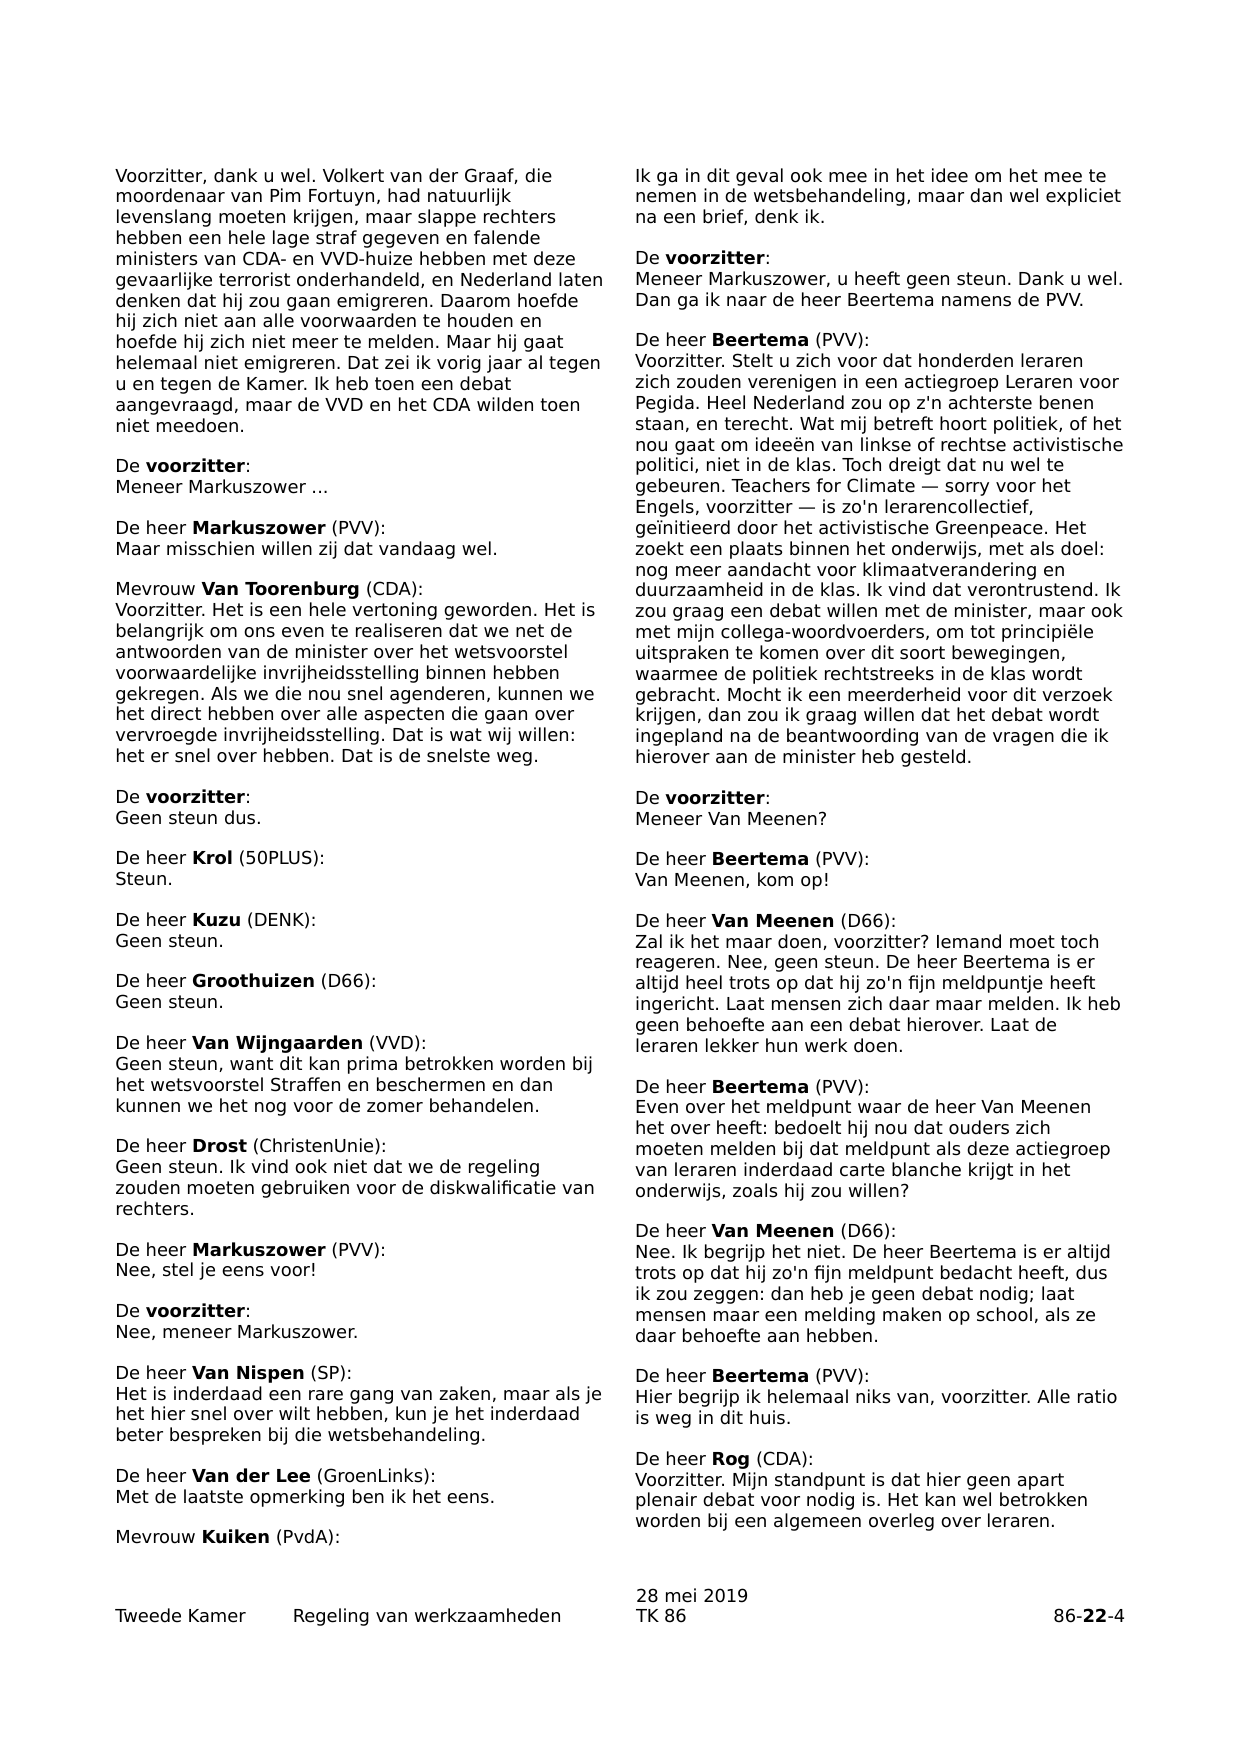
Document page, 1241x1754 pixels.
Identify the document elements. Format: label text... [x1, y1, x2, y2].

text De heer Kuzu (DENK): [115, 910, 605, 931]
text De heer Van Wijngaarden (VVD): [115, 1033, 605, 1054]
text De heer Groothuizen (D66): [115, 971, 605, 992]
text Ik ga in dit geval ook mee in het idee om het mee te nemen in de wetsbehandeling, maar dan wel expliciet na een brief, denk ik. [635, 165, 1125, 228]
text Voorzitter. Stelt u zich voor dat honderden leraren zich zouden verenigen in een actiegroep Leraren voor Pegida. Heel Nederland zou op z'n achterste benen staan, en terecht. Wat mij betreft hoort politiek, of het nou gaat om ideeën van linkse of rechtse activistische politici, niet in de klas. Toch dreigt dat nu wel te gebeuren. Teachers for Climate — sorry voor het Engels, voorzitter — is zo'n lerarencollectief, geïnitieerd door het activistische Greenpeace. Het zoekt een plaats binnen het onderwijs, met als doel: nog meer aandacht voor klimaatverandering en duurzaamheid in de klas. Ik vind dat verontrustend. Ik zou graag een debat willen met de minister, maar ook met mijn collega-woordvoerders, om tot principiële uitspraken te komen over dit soort bewegingen, waarmee de politiek rechtstreeks in de klas wordt gebracht. Mocht ik een meerderheid voor dit verzoek krijgen, dan zou ik graag willen dat het debat wordt ingepland na de beantwoording van de vragen die ik hierover aan de minister heb gesteld. [635, 351, 1125, 768]
text Voorzitter. Mijn standpunt is dat hier geen apart plenair debat voor nodig is. Het kan wel betrokken worden bij een algemeen overleg over leraren. [635, 1469, 1125, 1532]
text De heer Rog (CDA): [635, 1449, 1125, 1469]
text De heer Van Meenen (D66): [635, 911, 1125, 931]
text De heer Van Meenen (D66): [635, 1221, 1125, 1242]
text Meneer Markuszower ... [115, 477, 605, 498]
text De heer Beertema (PVV): [635, 849, 1125, 870]
text De heer Van Nispen (SP): [115, 1362, 605, 1383]
text Meneer Van Meenen? [635, 808, 1125, 829]
text Maar misschien willen zij dat vandaag wel. [115, 538, 605, 559]
text De voorzitter: [635, 788, 1125, 808]
text Nee, meneer Markuszower. [115, 1322, 605, 1342]
text De heer Beertema (PVV): [635, 330, 1125, 351]
text Met de laatste opmerking ben ik het eens. [115, 1486, 605, 1507]
text Dan ga ik naar de heer Beertema namens de PVV. [635, 289, 1125, 310]
text Geen steun. [115, 992, 605, 1013]
text Voorzitter. Het is een hele vertoning geworden. Het is belangrijk om ons even te realiseren dat we net de antwoorden van de minister over het wetsvoorstel voorwaardelijke invrijheidsstelling binnen hebben gekregen. Als we die nou snel agenderen, kunnen we het direct hebben over alle aspecten die gaan over vervroegde invrijheidsstelling. Dat is wat wij willen: het er snel over hebben. Dat is de snelste weg. [115, 600, 605, 767]
text Geen steun. Ik vind ook niet dat we de regeling zouden moeten gebruiken voor de diskwalificatie van rechters. [115, 1157, 605, 1219]
text Het is inderdaad een rare gang van zaken, maar als je het hier snel over wilt hebben, kun je het inderdaad beter bespreken bij die wetsbehandeling. [115, 1383, 605, 1446]
text De voorzitter: [115, 1301, 605, 1322]
text Geen steun. [115, 931, 605, 951]
text Van Meenen, kom op! [635, 870, 1125, 891]
text De voorzitter: [115, 456, 605, 477]
text Geen steun, want dit kan prima betrokken worden bij het wetsvoorstel Straffen en beschermen en dan kunnen we het nog voor de zomer behandelen. [115, 1054, 605, 1116]
text De voorzitter: [115, 787, 605, 807]
text De heer Beertema (PVV): [635, 1366, 1125, 1387]
text Meneer Markuszower, u heeft geen steun. Dank u wel. [635, 268, 1125, 289]
text Even over het meldpunt waar de heer Van Meenen het over heeft: bedoelt hij nou dat ouders zich moeten melden bij dat meldpunt als deze actiegroep van leraren inderdaad carte blanche krijgt in het onderwijs, zoals hij zou willen? [635, 1097, 1125, 1201]
text De heer Markuszower (PVV): [115, 1239, 605, 1260]
text De heer Krol (50PLUS): [115, 848, 605, 869]
text Geen steun dus. [115, 807, 605, 828]
text Nee, stel je eens voor! [115, 1260, 605, 1281]
text Steun. [115, 869, 605, 890]
text De voorzitter: [635, 248, 1125, 268]
text Nee. Ik begrijp het niet. De heer Beertema is er altijd trots op dat hij zo'n fijn meldpunt bedacht heeft, dus ik zou zeggen: dan heb je geen debat nodig; laat mensen maar een melding maken op school, als ze daar behoefte aan hebben. [635, 1242, 1125, 1346]
text Hier begrijp ik helemaal niks van, voorzitter. Alle ratio is weg in dit huis. [635, 1387, 1125, 1429]
text De heer Markuszower (PVV): [115, 518, 605, 538]
text Mevrouw Kuiken (PvdA): [115, 1527, 605, 1548]
text Zal ik het maar doen, voorzitter? Iemand moet toch reageren. Nee, geen steun. De heer Beertema is er altijd heel trots op dat hij zo'n fijn meldpuntje heeft ingericht. Laat mensen zich daar maar melden. Ik heb geen behoefte aan een debat hierover. Laat de leraren lekker hun werk doen. [635, 931, 1125, 1056]
text Voorzitter, dank u wel. Volkert van der Graaf, die moordenaar van Pim Fortuyn, had natuurlijk levenslang moeten krijgen, maar slappe rechters hebben een hele lage straf gegeven en falende ministers van CDA- en VVD-huize hebben met deze gevaarlijke terrorist onderhandeld, en Nederland laten denken dat hij zou gaan emigreren. Daarom hoefde hij zich niet aan alle voorwaarden te houden en hoefde hij zich niet meer te melden. Maar hij gaat helemaal niet emigreren. Dat zei ik vorig jaar al tegen u en tegen de Kamer. Ik heb toen een debat aangevraagd, maar de VVD en het CDA wilden toen niet meedoen. [115, 165, 605, 436]
text De heer Beertema (PVV): [635, 1076, 1125, 1097]
text De heer Van der Lee (GroenLinks): [115, 1466, 605, 1486]
text De heer Drost (ChristenUnie): [115, 1136, 605, 1157]
text Mevrouw Van Toorenburg (CDA): [115, 579, 605, 600]
